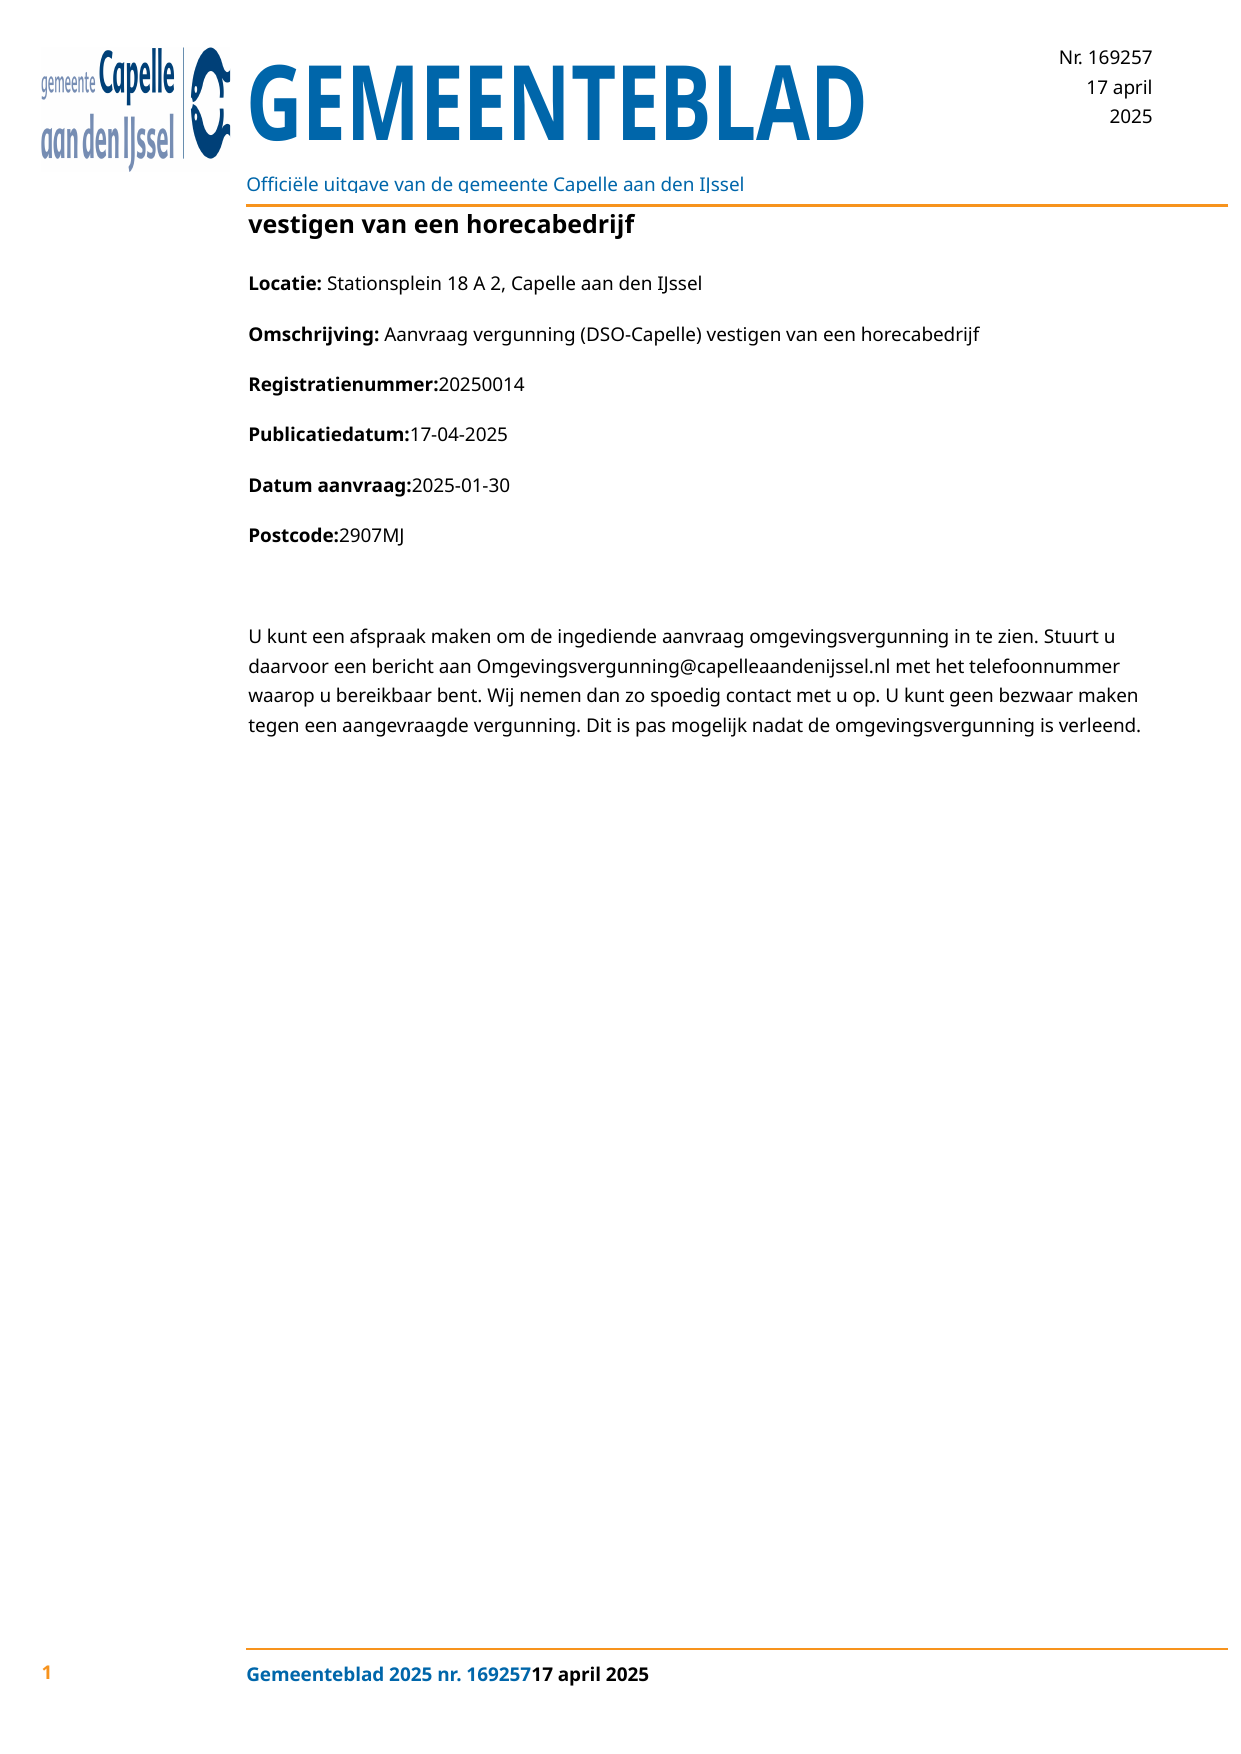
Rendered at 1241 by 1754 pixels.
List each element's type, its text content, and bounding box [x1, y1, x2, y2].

text Registratienummer:20250014 [248, 371, 1152, 397]
text Omschrijving: Aanvraag vergunning (DSO-Capelle) vestigen van een horecabedrijf [248, 321, 1152, 346]
text U kunt een afspraak maken om de ingediende aanvraag omgevingsvergunning in te zien. Stuurt u daarvoor een bericht aan Omgevingsvergunning@capelleaandenijssel.nl met het telefoonnummer waarop u bereikbaar bent. Wij nemen dan zo spoedig contact met u op. U kunt geen bezwaar maken tegen een aangevraagde vergunning. Dit is pas mogelijk nadat de omgevingsvergunning is verleend. [248, 623, 1152, 738]
text vestigen van een horecabedrijf [248, 207, 1152, 241]
text Datum aanvraag:2025-01-30 [248, 472, 1152, 498]
picture [41, 47, 231, 172]
text Postcode:2907MJ [248, 522, 1152, 548]
text Publicatiedatum:17-04-2025 [248, 422, 1152, 447]
text Locatie: Stationsplein 18 A 2, Capelle aan den IJssel [248, 270, 1152, 296]
